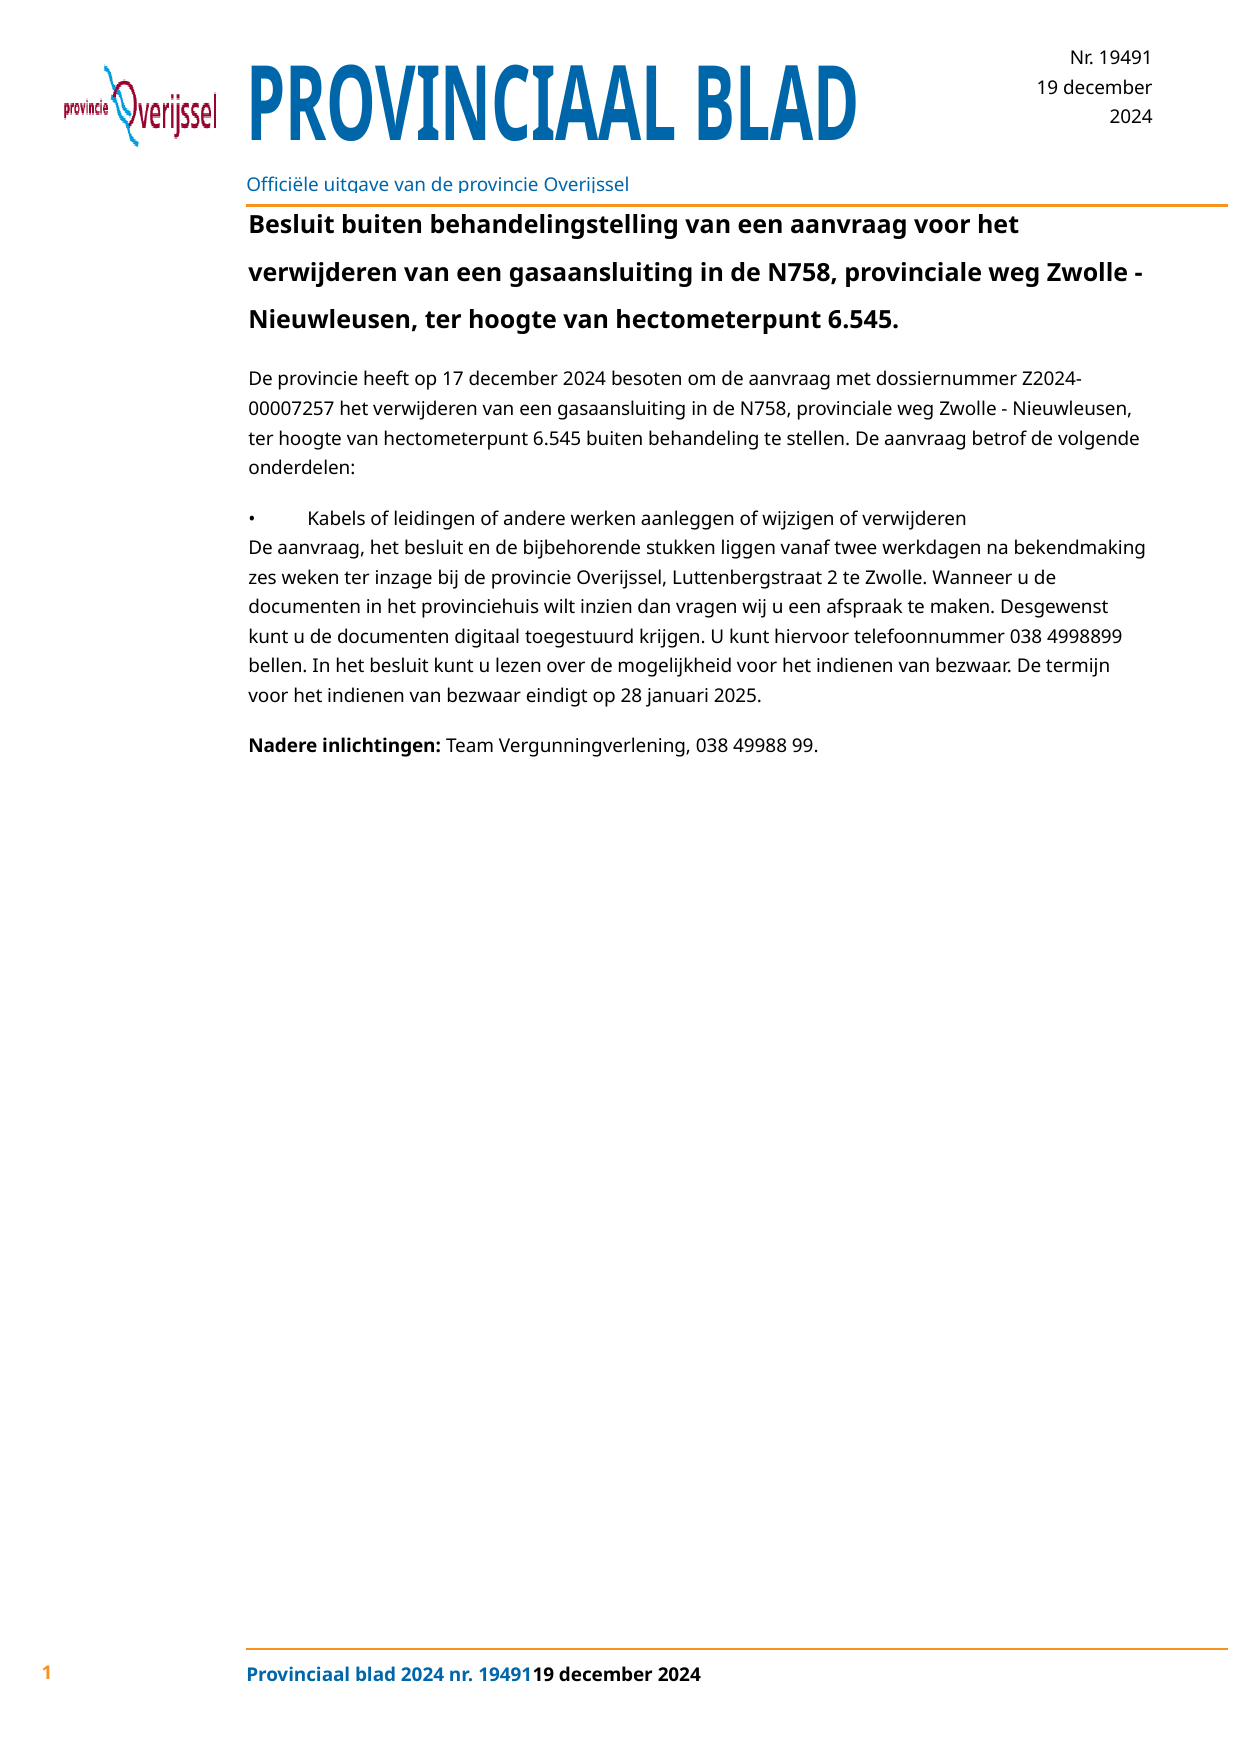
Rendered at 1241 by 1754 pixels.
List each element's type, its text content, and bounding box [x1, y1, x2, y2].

text Nadere inlichtingen: Team Vergunningverlening, 038 49988 99. [248, 733, 1152, 758]
list Kabels of leidingen of andere werken aanleggen of wijzigen of verwijderen [248, 505, 1152, 530]
text De provincie heeft op 17 december 2024 besoten om de aanvraag met dossiernummer Z2024-00007257 het verwijderen van een gasaansluiting in de N758, provinciale weg Zwolle - Nieuwleusen, ter hoogte van hectometerpunt 6.545 buiten behandeling te stellen. De aanvraag betrof de volgende onderdelen: [248, 366, 1152, 480]
text Besluit buiten behandelingstelling van een aanvraag voor het verwijderen van een gasaansluiting in de N758, provinciale weg Zwolle - Nieuwleusen, ter hoogte van hectometerpunt 6.545. [248, 207, 1152, 336]
picture [41, 47, 231, 172]
text De aanvraag, het besluit en de bijbehorende stukken liggen vanaf twee werkdagen na bekendmaking zes weken ter inzage bij de provincie Overijssel, Luttenbergstraat 2 te Zwolle. Wanneer u de documenten in het provinciehuis wilt inzien dan vragen wij u een afspraak te maken. Desgewenst kunt u de documenten digitaal toegestuurd krijgen. U kunt hiervoor telefoonnummer 038 4998899 bellen. In het besluit kunt u lezen over de mogelijkheid voor het indienen van bezwaar. De termijn voor het indienen van bezwaar eindigt op 28 januari 2025. [248, 534, 1152, 708]
